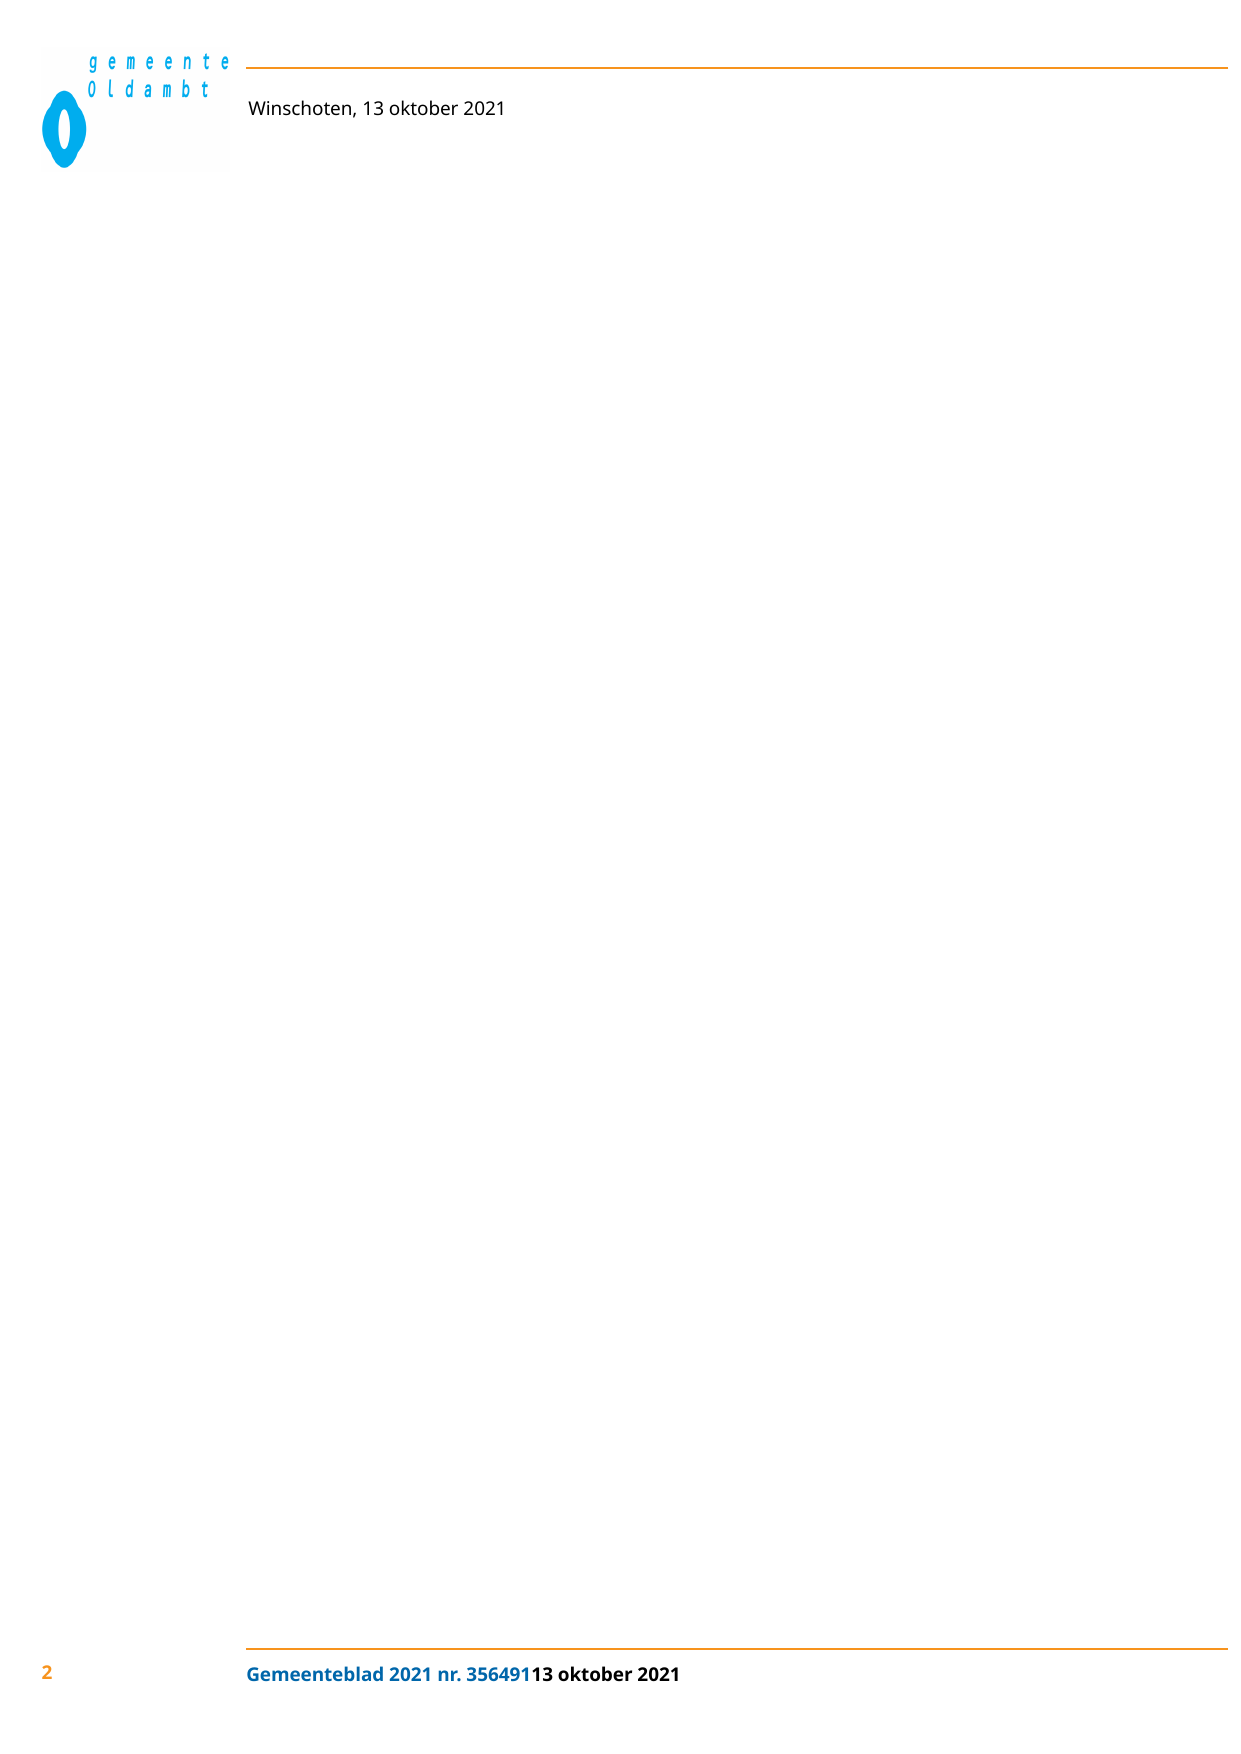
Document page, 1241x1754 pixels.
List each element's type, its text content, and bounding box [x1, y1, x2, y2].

text Winschoten, 13 oktober 2021 [248, 95, 1152, 121]
picture [41, 47, 231, 172]
